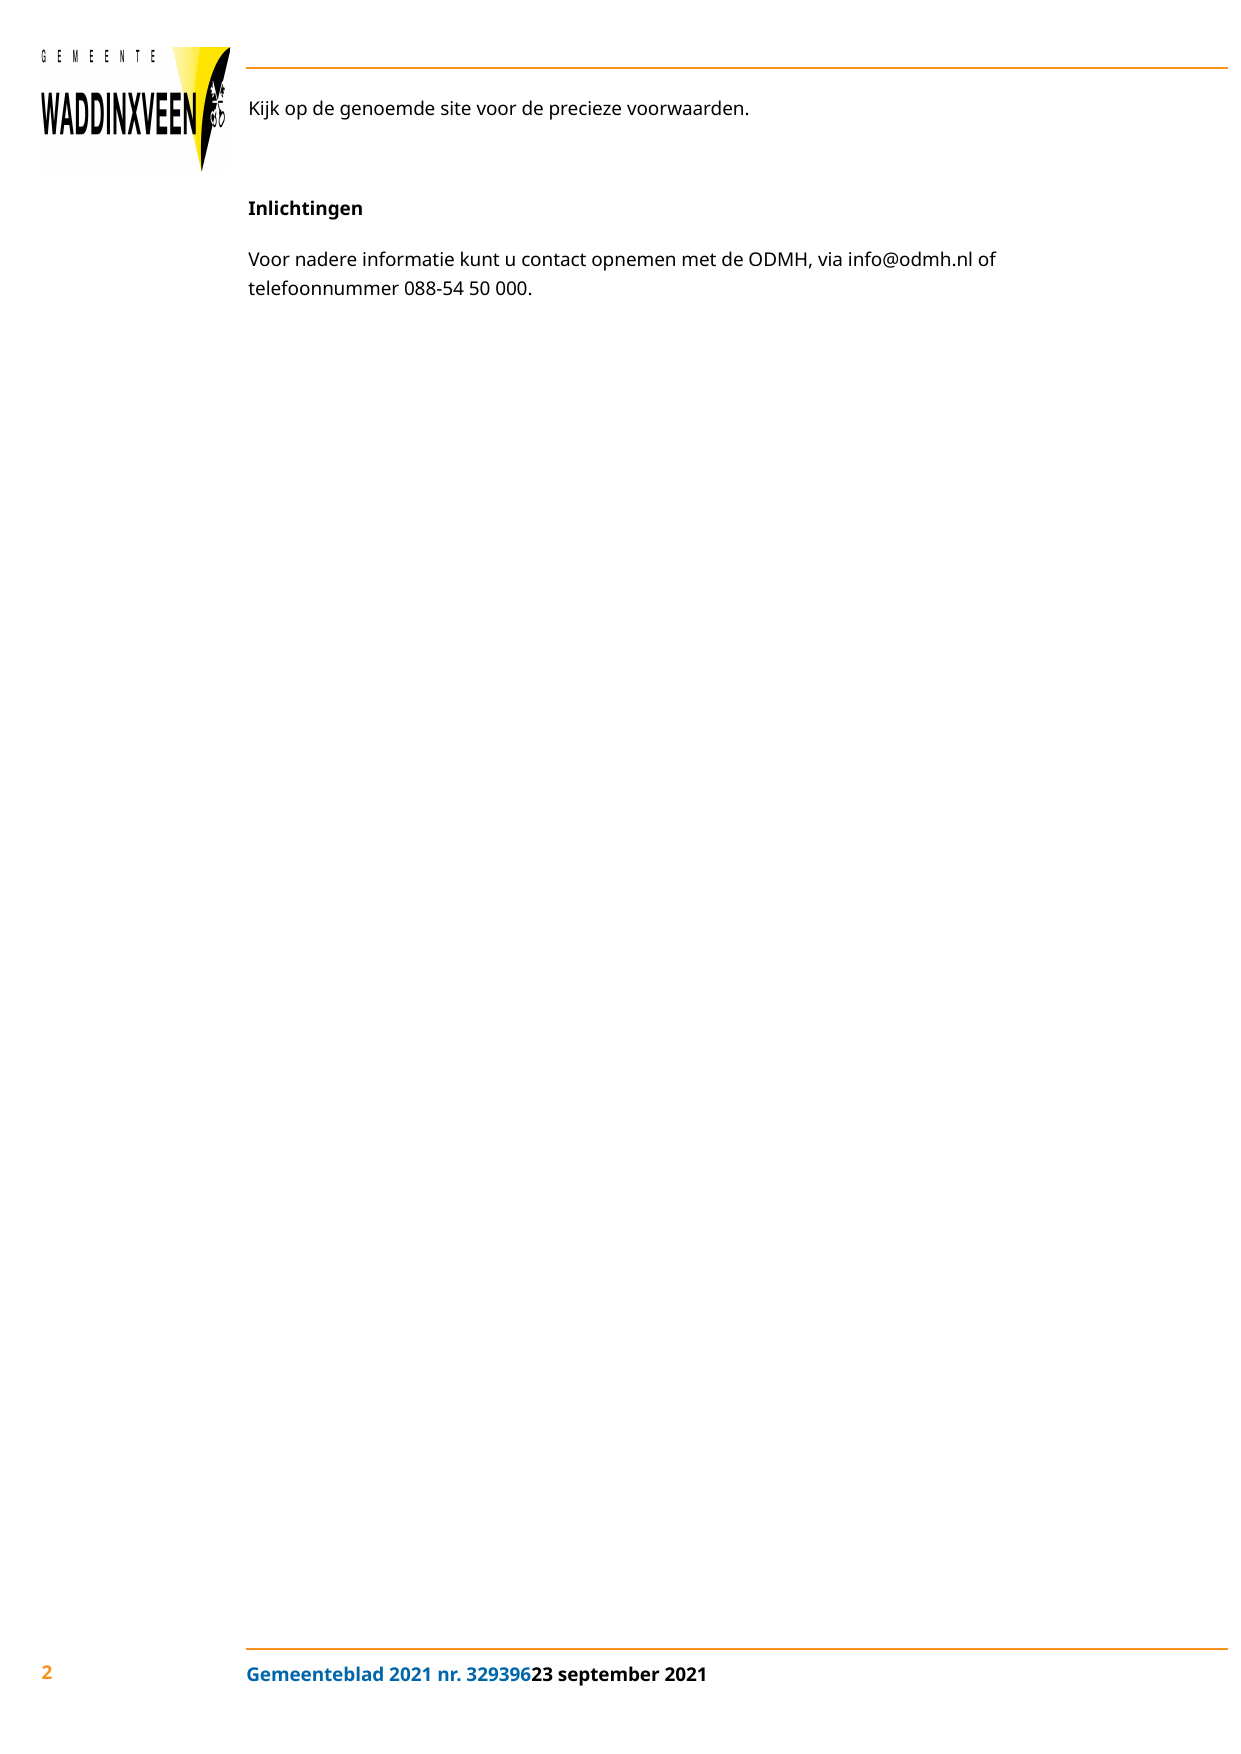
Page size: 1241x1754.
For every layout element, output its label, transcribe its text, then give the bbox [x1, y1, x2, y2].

text Inlichtingen [248, 196, 1152, 221]
text Kijk op de genoemde site voor de precieze voorwaarden. [248, 95, 1152, 121]
text Voor nadere informatie kunt u contact opnemen met de ODMH, via info@odmh.nl of telefoonnummer 088-54 50 000. [248, 246, 1152, 301]
picture [41, 47, 231, 172]
